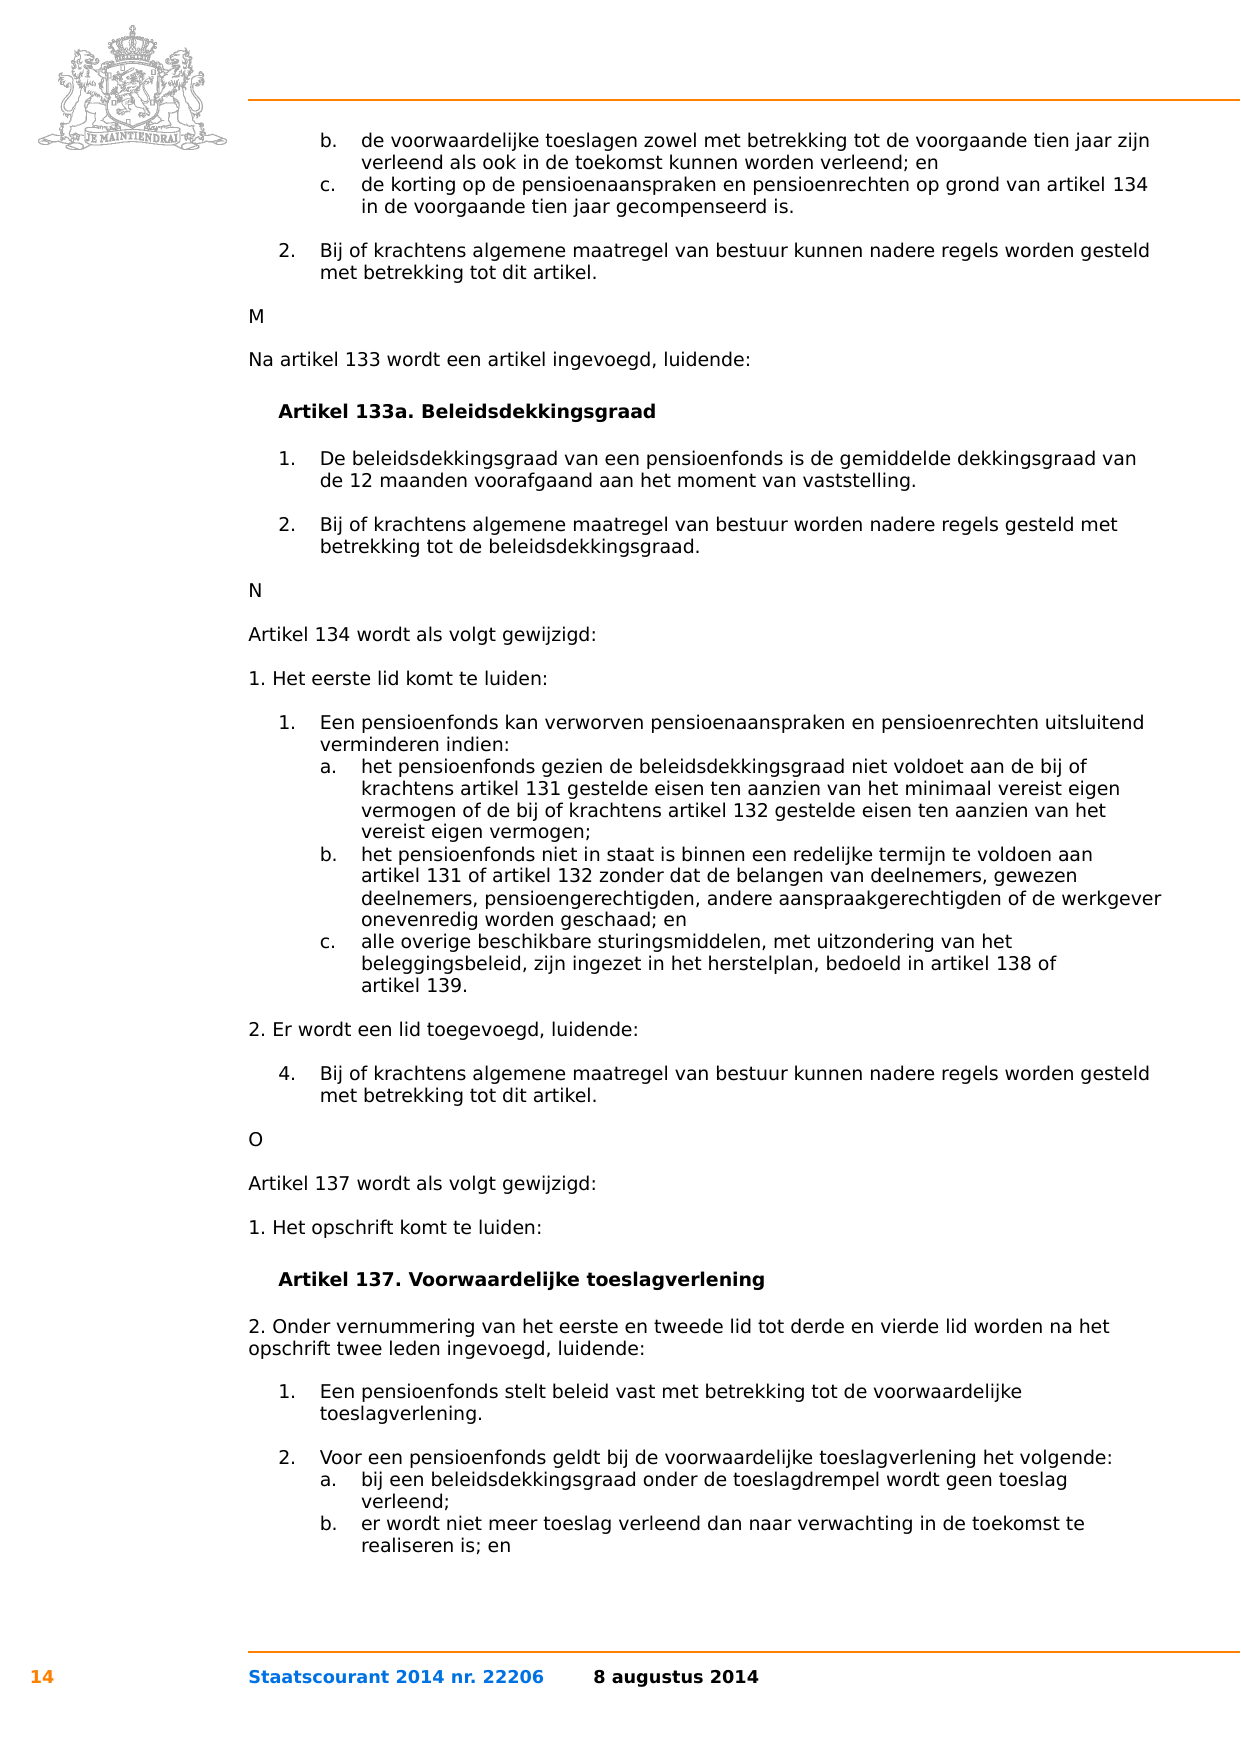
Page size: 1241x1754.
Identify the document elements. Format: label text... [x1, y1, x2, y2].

text 1. De beleidsdekkingsgraad van een pensioenfonds is de gemiddelde dekkingsgraad van de 12 maanden voorafgaand aan het moment van vaststelling. [278, 448, 1163, 492]
text 2. Er wordt een lid toegevoegd, luidende: [248, 1019, 1163, 1041]
text 1. Het opschrift komt te luiden: [248, 1217, 1163, 1238]
text 2. Voor een pensioenfonds geldt bij de voorwaardelijke toeslagverlening het volgende: [278, 1447, 1163, 1469]
text N [248, 580, 1163, 602]
text Artikel 137 wordt als volgt gewijzigd: [248, 1173, 1163, 1195]
text 2. Bij of krachtens algemene maatregel van bestuur kunnen nadere regels worden gesteld met betrekking tot dit artikel. [278, 240, 1163, 284]
subtitle Artikel 133a. Beleidsdekkingsgraad [278, 401, 1163, 423]
text a. het pensioenfonds gezien de beleidsdekkingsgraad niet voldoet aan de bij of krachtens artikel 131 gestelde eisen ten aanzien van het minimaal vereist eigen vermogen of de bij of krachtens artikel 132 gestelde eisen ten aanzien van het vereist eigen vermogen; [319, 756, 1163, 843]
text 1. Een pensioenfonds stelt beleid vast met betrekking tot de voorwaardelijke toeslagverlening. [278, 1381, 1163, 1425]
text 2. Onder vernummering van het eerste en tweede lid tot derde en vierde lid worden na het opschrift twee leden ingevoegd, luidende: [248, 1316, 1163, 1359]
text b. de voorwaardelijke toeslagen zowel met betrekking tot de voorgaande tien jaar zijn verleend als ook in de toekomst kunnen worden verleend; en [319, 130, 1163, 174]
text b. er wordt niet meer toeslag verleend dan naar verwachting in de toekomst te realiseren is; en [319, 1513, 1163, 1557]
picture [38, 25, 227, 150]
text 1. Het eerste lid komt te luiden: [248, 668, 1163, 690]
text 2. Bij of krachtens algemene maatregel van bestuur worden nadere regels gesteld met betrekking tot de beleidsdekkingsgraad. [278, 514, 1163, 558]
text b. het pensioenfonds niet in staat is binnen een redelijke termijn te voldoen aan artikel 131 of artikel 132 zonder dat de belangen van deelnemers, gewezen deelnemers, pensioengerechtigden, andere aanspraakgerechtigden of de werkgever onevenredig worden geschaad; en [319, 843, 1163, 931]
text a. bij een beleidsdekkingsgraad onder de toeslagdrempel wordt geen toeslag verleend; [319, 1469, 1163, 1513]
text Na artikel 133 wordt een artikel ingevoegd, luidende: [248, 349, 1163, 371]
text Artikel 134 wordt als volgt gewijzigd: [248, 624, 1163, 646]
text 4. Bij of krachtens algemene maatregel van bestuur kunnen nadere regels worden gesteld met betrekking tot dit artikel. [278, 1063, 1163, 1107]
subtitle Artikel 137. Voorwaardelijke toeslagverlening [278, 1268, 1163, 1291]
text c. de korting op de pensioenaanspraken en pensioenrechten op grond van artikel 134 in de voorgaande tien jaar gecompenseerd is. [319, 174, 1163, 218]
text M [248, 306, 1163, 327]
text c. alle overige beschikbare sturingsmiddelen, met uitzondering van het beleggingsbeleid, zijn ingezet in het herstelplan, bedoeld in artikel 138 of artikel 139. [319, 931, 1163, 997]
text 1. Een pensioenfonds kan verworven pensioenaanspraken en pensioenrechten uitsluitend verminderen indien: [278, 712, 1163, 756]
text O [248, 1129, 1163, 1151]
